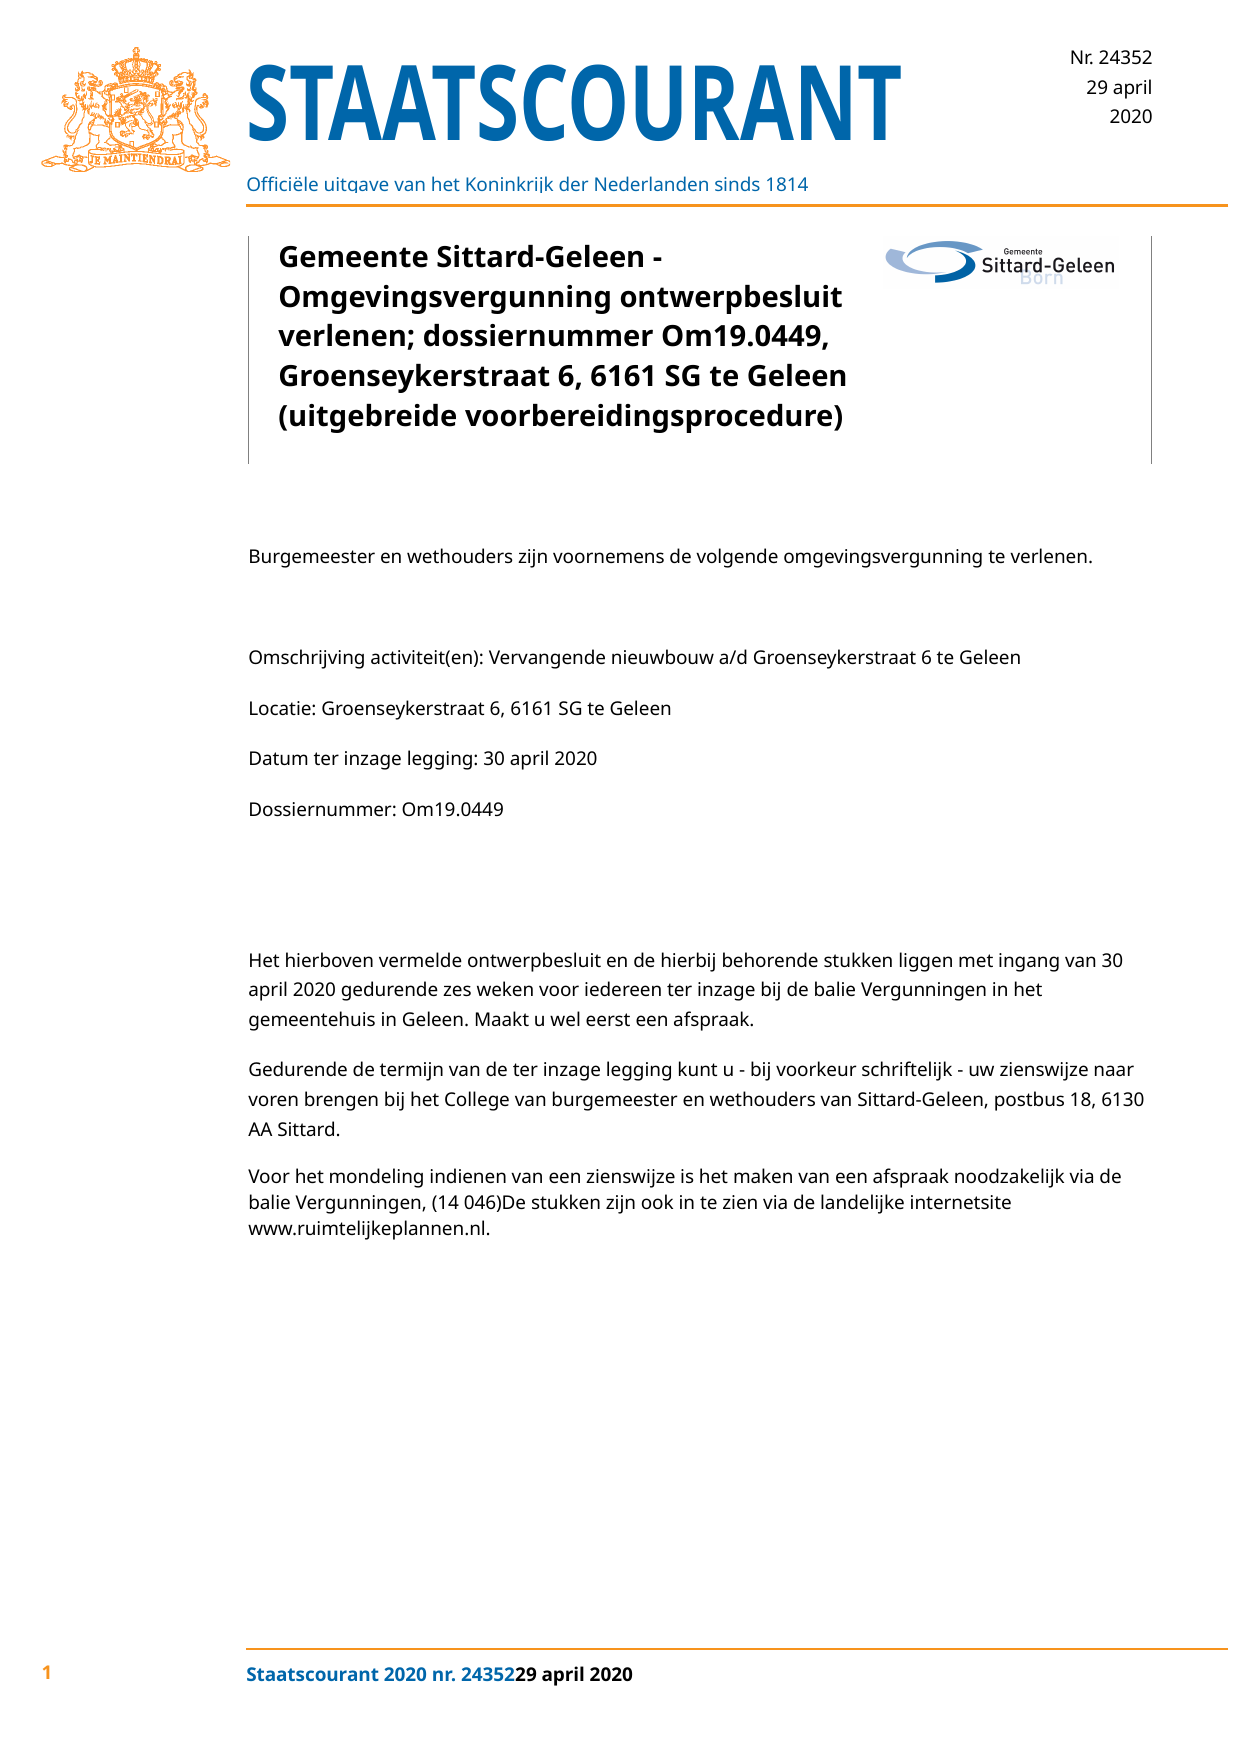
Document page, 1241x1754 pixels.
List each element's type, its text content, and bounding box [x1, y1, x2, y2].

text Locatie: Groenseykerstraat 6, 6161 SG te Geleen [248, 695, 1152, 721]
text Omschrijving activiteit(en): Vervangende nieuwbouw a/d Groenseykerstraat 6 te Geleen [248, 644, 1152, 670]
table_header Gemeente Sittard-Geleen - Omgevingsvergunning ontwerpbesluit verlenen; dossiernummer Om19.0449, Groenseykerstraat 6, 6161 SG te Geleen (uitgebreide voorbereidingsprocedure) [249, 236, 850, 464]
text Datum ter inzage legging: 30 april 2020 [248, 745, 1152, 771]
picture [882, 236, 1119, 289]
text Voor het mondeling indienen van een zienswijze is het maken van een afspraak noodzakelijk via de balie Vergunningen, (14 046)De stukken zijn ook in te zien via de landelijke internetsite www.ruimtelijkeplannen.nl. [248, 1164, 1152, 1241]
text Het hierboven vermelde ontwerpbesluit en de hierbij behorende stukken liggen met ingang van 30 april 2020 gedurende zes weken voor iedereen ter inzage bij de balie Vergunningen in het gemeentehuis in Geleen. Maakt u wel eerst een afspraak. [248, 947, 1152, 1032]
picture [41, 47, 231, 172]
text Burgemeester en wethouders zijn voornemens de volgende omgevingsvergunning te verlenen. [248, 544, 1152, 569]
table_header [850, 236, 1151, 464]
text Dossiernummer: Om19.0449 [248, 796, 1152, 822]
text Gedurende de termijn van de ter inzage legging kunt u - bij voorkeur schriftelijk - uw zienswijze naar voren brengen bij het College van burgemeester en wethouders van Sittard-Geleen, postbus 18, 6130 AA Sittard. [248, 1057, 1152, 1142]
